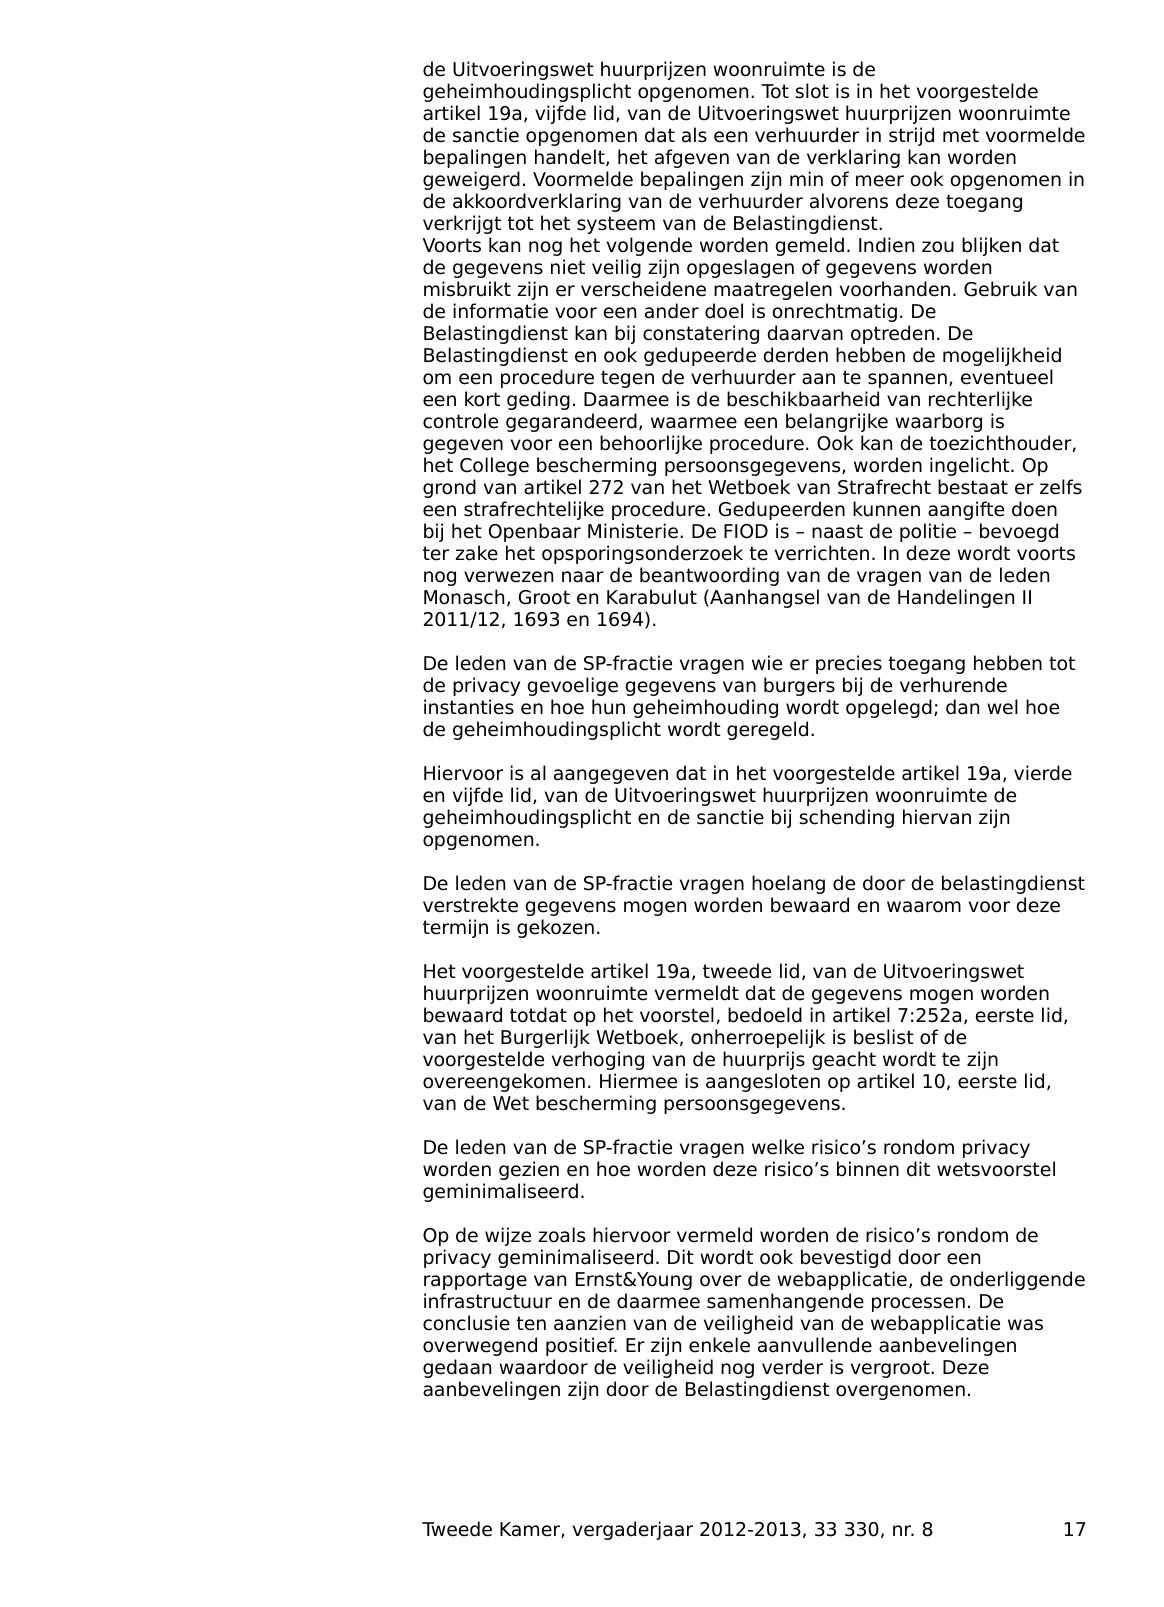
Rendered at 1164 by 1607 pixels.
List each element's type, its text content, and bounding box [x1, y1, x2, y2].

text Voorts kan nog het volgende worden gemeld. Indien zou blijken dat de gegevens niet veilig zijn opgeslagen of gegevens worden misbruikt zijn er verscheidene maatregelen voorhanden. Gebruik van de informatie voor een ander doel is onrechtmatig. De Belastingdienst kan bij constatering daarvan optreden. De Belastingdienst en ook gedupeerde derden hebben de mogelijkheid om een procedure tegen de verhuurder aan te spannen, eventueel een kort geding. Daarmee is de beschikbaarheid van rechterlijke controle gegarandeerd, waarmee een belangrijke waarborg is gegeven voor een behoorlijke procedure. Ook kan de toezichthouder, het College bescherming persoonsgegevens, worden ingelicht. Op grond van artikel 272 van het Wetboek van Strafrecht bestaat er zelfs een strafrechtelijke procedure. Gedupeerden kunnen aangifte doen bij het Openbaar Ministerie. De FIOD is – naast de politie – bevoegd ter zake het opsporingsonderzoek te verrichten. In deze wordt voorts nog verwezen naar de beantwoording van de vragen van de leden Monasch, Groot en Karabulut (Aanhangsel van de Handelingen II 2011/12, 1693 en 1694). [422, 235, 1087, 631]
text De leden van de SP-fractie vragen welke risico’s rondom privacy worden gezien en hoe worden deze risico’s binnen dit wetsvoorstel geminimaliseerd. [422, 1137, 1087, 1203]
text De leden van de SP-fractie vragen hoelang de door de belastingdienst verstrekte gegevens mogen worden bewaard en waarom voor deze termijn is gekozen. [422, 873, 1087, 939]
text de Uitvoeringswet huurprijzen woonruimte is de geheimhoudingsplicht opgenomen. Tot slot is in het voorgestelde artikel 19a, vijfde lid, van de Uitvoeringswet huurprijzen woonruimte de sanctie opgenomen dat als een verhuurder in strijd met voormelde bepalingen handelt, het afgeven van de verklaring kan worden geweigerd. Voormelde bepalingen zijn min of meer ook opgenomen in de akkoordverklaring van de verhuurder alvorens deze toegang verkrijgt tot het systeem van de Belastingdienst. [422, 59, 1087, 235]
text Hiervoor is al aangegeven dat in het voorgestelde artikel 19a, vierde en vijfde lid, van de Uitvoeringswet huurprijzen woonruimte de geheimhoudingsplicht en de sanctie bij schending hiervan zijn opgenomen. [422, 763, 1087, 851]
text Op de wijze zoals hiervoor vermeld worden de risico’s rondom de privacy geminimaliseerd. Dit wordt ook bevestigd door een rapportage van Ernst&Young over de webapplicatie, de onderliggende infrastructuur en de daarmee samenhangende processen. De conclusie ten aanzien van de veiligheid van de webapplicatie was overwegend positief. Er zijn enkele aanvullende aanbevelingen gedaan waardoor de veiligheid nog verder is vergroot. Deze aanbevelingen zijn door de Belastingdienst overgenomen. [422, 1225, 1087, 1401]
text De leden van de SP-fractie vragen wie er precies toegang hebben tot de privacy gevoelige gegevens van burgers bij de verhurende instanties en hoe hun geheimhouding wordt opgelegd; dan wel hoe de geheimhoudingsplicht wordt geregeld. [422, 653, 1087, 741]
text Het voorgestelde artikel 19a, tweede lid, van de Uitvoeringswet huurprijzen woonruimte vermeldt dat de gegevens mogen worden bewaard totdat op het voorstel, bedoeld in artikel 7:252a, eerste lid, van het Burgerlijk Wetboek, onherroepelijk is beslist of de voorgestelde verhoging van de huurprijs geacht wordt te zijn overeengekomen. Hiermee is aangesloten op artikel 10, eerste lid, van de Wet bescherming persoonsgegevens. [422, 961, 1087, 1115]
